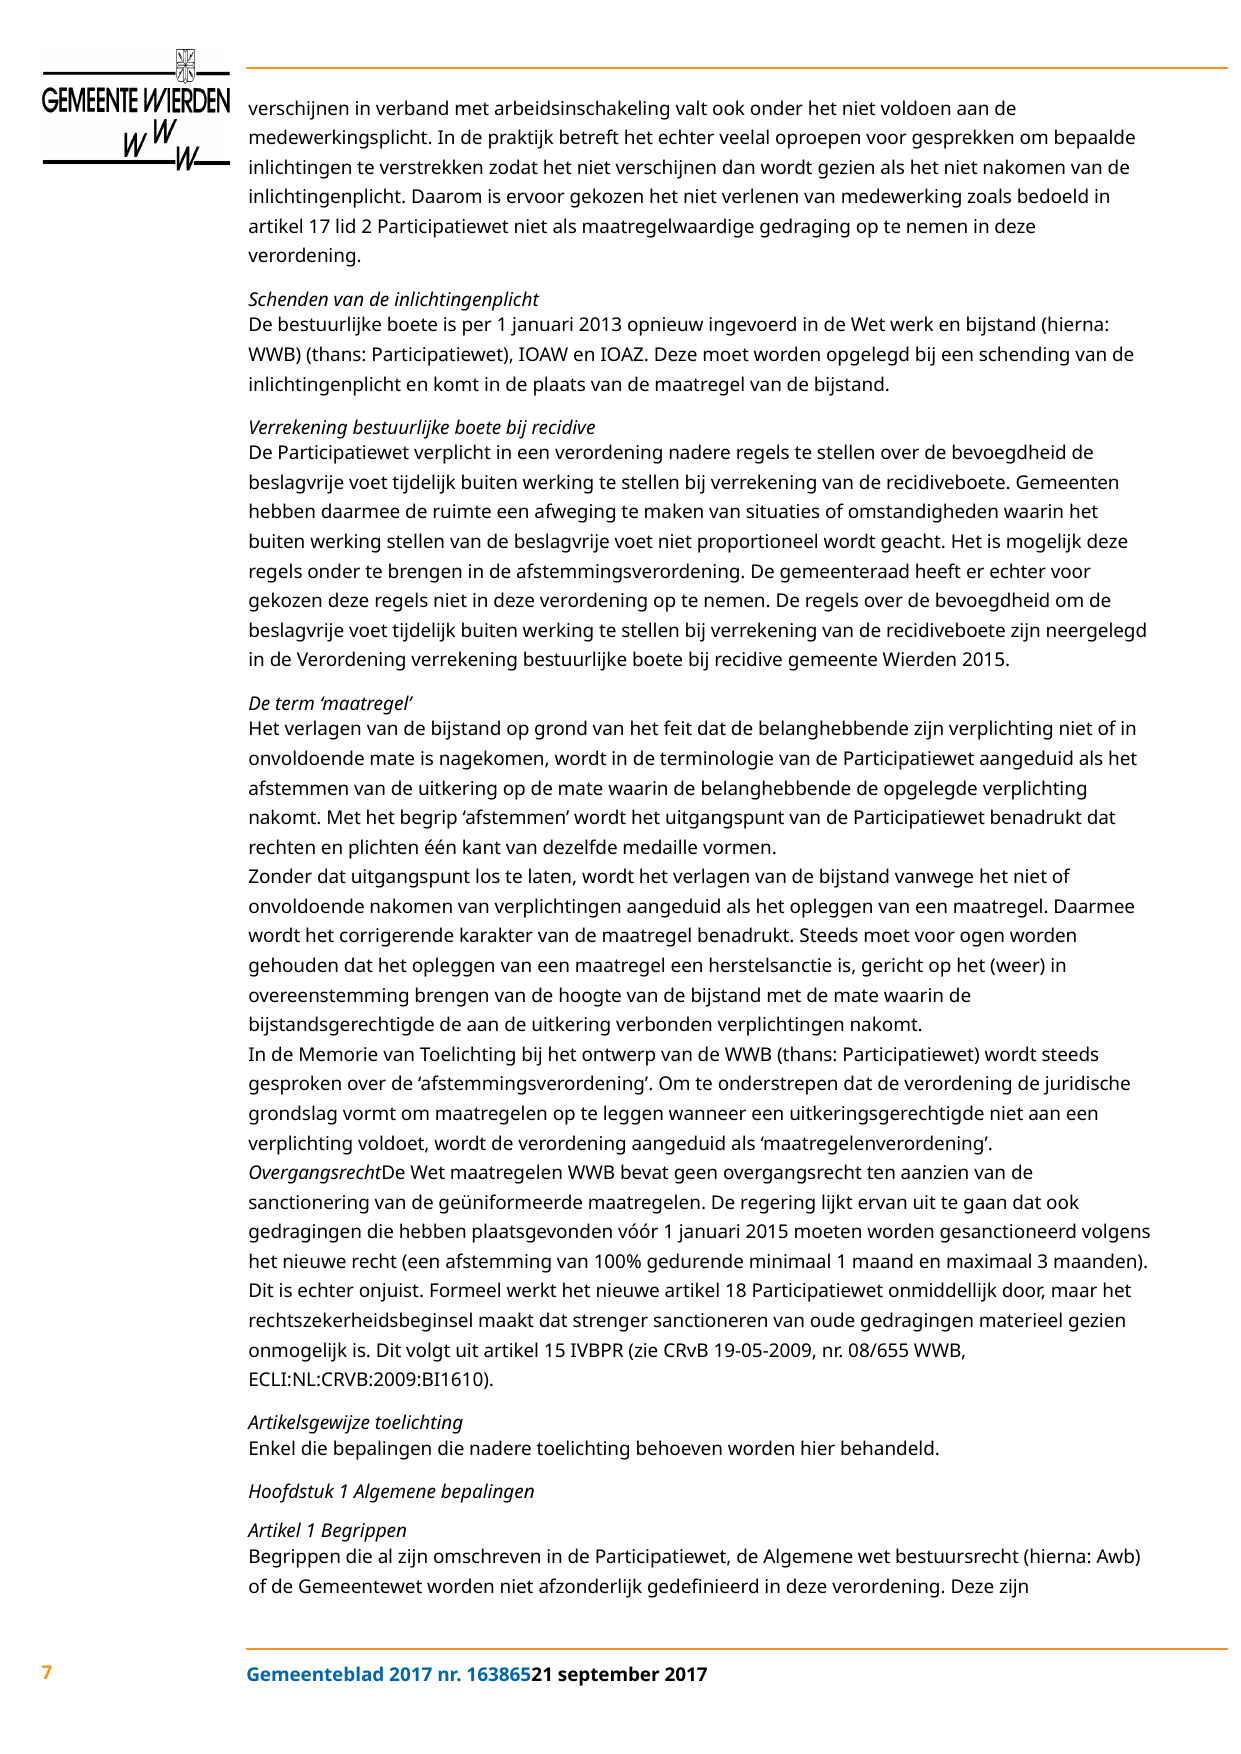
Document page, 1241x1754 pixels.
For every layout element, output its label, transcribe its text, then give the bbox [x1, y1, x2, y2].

text Enkel die bepalingen die nadere toelichting behoeven worden hier behandeld. [248, 1435, 1152, 1461]
text Hoofdstuk 1 Algemene bepalingen [248, 1478, 1152, 1504]
text De term ‘maatregel’ [248, 690, 1152, 716]
text Zonder dat uitgangspunt los te laten, wordt het verlagen van de bijstand vanwege het niet of [248, 863, 1152, 889]
text Schenden van de inlichtingenplicht [248, 286, 1152, 312]
picture [41, 47, 231, 172]
text Artikelsgewijze toelichting [248, 1409, 1152, 1435]
text overeenstemming brengen van de hoogte van de bijstand met de mate waarin de [248, 982, 1152, 1007]
text Begrippen die al zijn omschreven in de Participatiewet, de Algemene wet bestuursrecht (hierna: Awb) of de Gemeentewet worden niet afzonderlijk gedefinieerd in deze verordening. Deze zijn [248, 1543, 1152, 1599]
text Verrekening bestuurlijke boete bij recidive [248, 414, 1152, 439]
text OvergangsrechtDe Wet maatregelen WWB bevat geen overgangsrecht ten aanzien van de sanctionering van de geüniformeerde maatregelen. De regering lijkt ervan uit te gaan dat ook gedragingen die hebben plaatsgevonden vóór 1 januari 2015 moeten worden gesanctioneerd volgens het nieuwe recht (een afstemming van 100% gedurende minimaal 1 maand en maximaal 3 maanden). Dit is echter onjuist. Formeel werkt het nieuwe artikel 18 Participatiewet onmiddellijk door, maar het rechtszekerheidsbeginsel maakt dat strenger sanctioneren van oude gedragingen materieel gezien onmogelijk is. Dit volgt uit artikel 15 IVBPR (zie CRvB 19-05-2009, nr. 08/655 WWB, ECLI:NL:CRVB:2009:BI1610). [248, 1159, 1152, 1392]
text wordt het corrigerende karakter van de maatregel benadrukt. Steeds moet voor ogen worden [248, 923, 1152, 948]
text De bestuurlijke boete is per 1 januari 2013 opnieuw ingevoerd in de Wet werk en bijstand (hierna: WWB) (thans: Participatiewet), IOAW en IOAZ. Deze moet worden opgelegd bij een schending van de inlichtingenplicht en komt in de plaats van de maatregel van de bijstand. [248, 312, 1152, 396]
text nakomt. Met het begrip ‘afstemmen’ wordt het uitgangspunt van de Participatiewet benadrukt dat rechten en plichten één kant van dezelfde medaille vormen. [248, 804, 1152, 859]
text onvoldoende nakomen van verplichtingen aangeduid als het opleggen van een maatregel. Daarmee [248, 893, 1152, 919]
text afstemmen van de uitkering op de mate waarin de belanghebbende de opgelegde verplichting [248, 775, 1152, 800]
text gehouden dat het opleggen van een maatregel een herstelsanctie is, gericht op het (weer) in [248, 952, 1152, 978]
text Het verlagen van de bijstand op grond van het feit dat de belanghebbende zijn verplichting niet of in [248, 716, 1152, 741]
text onvoldoende mate is nagekomen, wordt in de terminologie van de Participatiewet aangeduid als het [248, 745, 1152, 771]
text In de Memorie van Toelichting bij het ontwerp van de WWB (thans: Participatiewet) wordt steeds gesproken over de ‘afstemmingsverordening’. Om te onderstrepen dat de verordening de juridische grondslag vormt om maatregelen op te leggen wanneer een uitkeringsgerechtigde niet aan een verplichting voldoet, wordt de verordening aangeduid als ‘maatregelenverordening’. [248, 1041, 1152, 1155]
text De Participatiewet verplicht in een verordening nadere regels te stellen over de bevoegdheid de beslagvrije voet tijdelijk buiten werking te stellen bij verrekening van de recidiveboete. Gemeenten hebben daarmee de ruimte een afweging te maken van situaties of omstandigheden waarin het buiten werking stellen van de beslagvrije voet niet proportioneel wordt geacht. Het is mogelijk deze regels onder te brengen in de afstemmingsverordening. De gemeenteraad heeft er echter voor gekozen deze regels niet in deze verordening op te nemen. De regels over de bevoegdheid om de beslagvrije voet tijdelijk buiten werking te stellen bij verrekening van de recidiveboete zijn neergelegd in de Verordening verrekening bestuurlijke boete bij recidive gemeente Wierden 2015. [248, 439, 1152, 672]
text verschijnen in verband met arbeidsinschakeling valt ook onder het niet voldoen aan de medewerkingsplicht. In de praktijk betreft het echter veelal oproepen voor gesprekken om bepaalde inlichtingen te verstrekken zodat het niet verschijnen dan wordt gezien als het niet nakomen van de inlichtingenplicht. Daarom is ervoor gekozen het niet verlenen van medewerking zoals bedoeld in artikel 17 lid 2 Participatiewet niet als maatregelwaardige gedraging op te nemen in deze verordening. [248, 95, 1152, 268]
text bijstandsgerechtigde de aan de uitkering verbonden verplichtingen nakomt. [248, 1011, 1152, 1037]
text Artikel 1 Begrippen [248, 1518, 1152, 1543]
